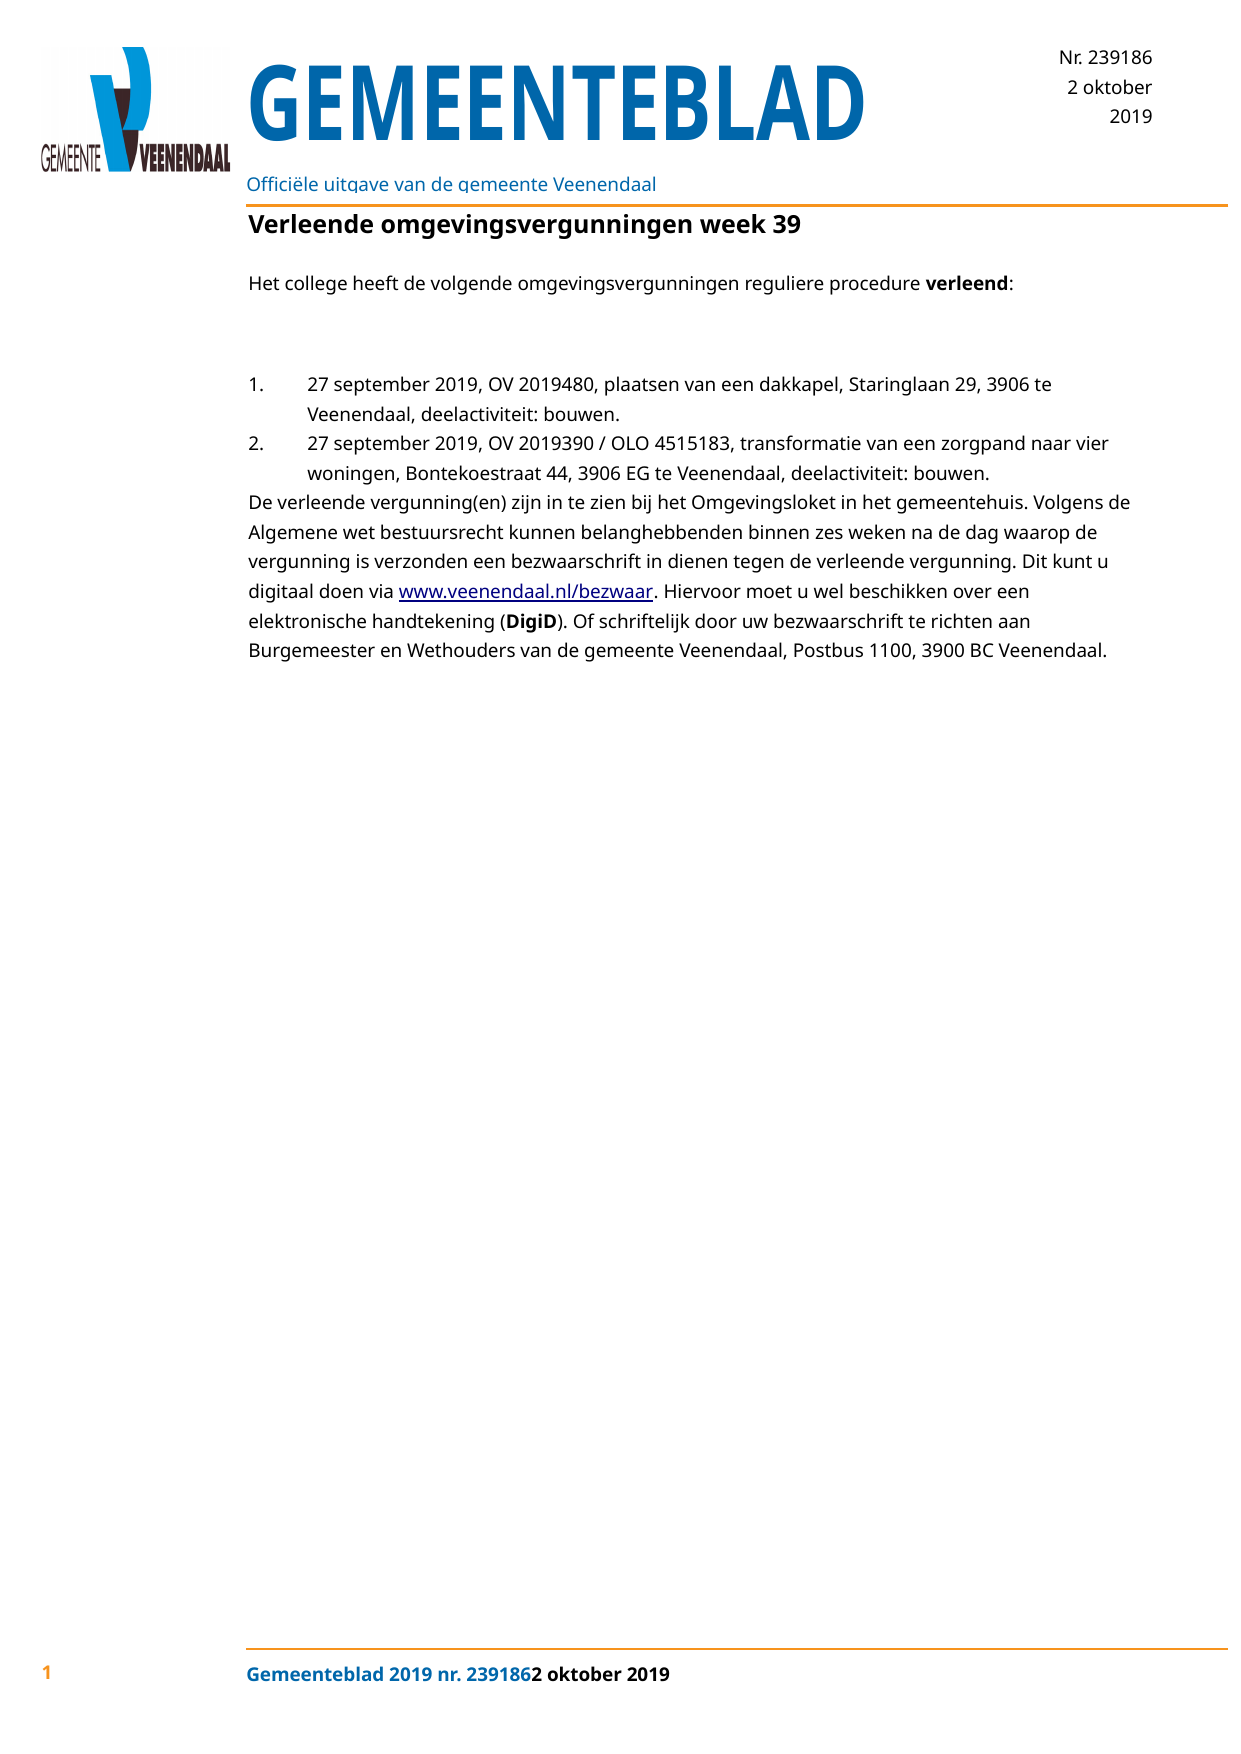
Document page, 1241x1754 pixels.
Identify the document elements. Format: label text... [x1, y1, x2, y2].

picture [123, 47, 231, 172]
text Verleende omgevingsvergunningen week 39 [248, 207, 1152, 241]
picture [41, 47, 130, 172]
text De verleende vergunning(en) zijn in te zien bij het Omgevingsloket in het gemeentehuis. Volgens de Algemene wet bestuursrecht kunnen belanghebbenden binnen zes weken na de dag waarop de vergunning is verzonden een bezwaarschrift in dienen tegen de verleende vergunning. Dit kunt u digitaal doen via www.veenendaal.nl/bezwaar. Hiervoor moet u wel beschikken over een elektronische handtekening (DigiD). Of schriftelijk door uw bezwaarschrift te richten aan Burgemeester en Wethouders van de gemeente Veenendaal, Postbus 1100, 3900 BC Veenendaal. [248, 489, 1152, 663]
text Het college heeft de volgende omgevingsvergunningen reguliere procedure verleend: [248, 270, 1152, 296]
list 27 september 2019, OV 2019480, plaatsen van een dakkapel, Staringlaan 29, 3906 te Veenendaal, deelactiviteit: bouwen. [248, 371, 1152, 426]
list 27 september 2019, OV 2019390 / OLO 4515183, transformatie van een zorgpand naar vier woningen, Bontekoestraat 44, 3906 EG te Veenendaal, deelactiviteit: bouwen. [248, 430, 1152, 486]
